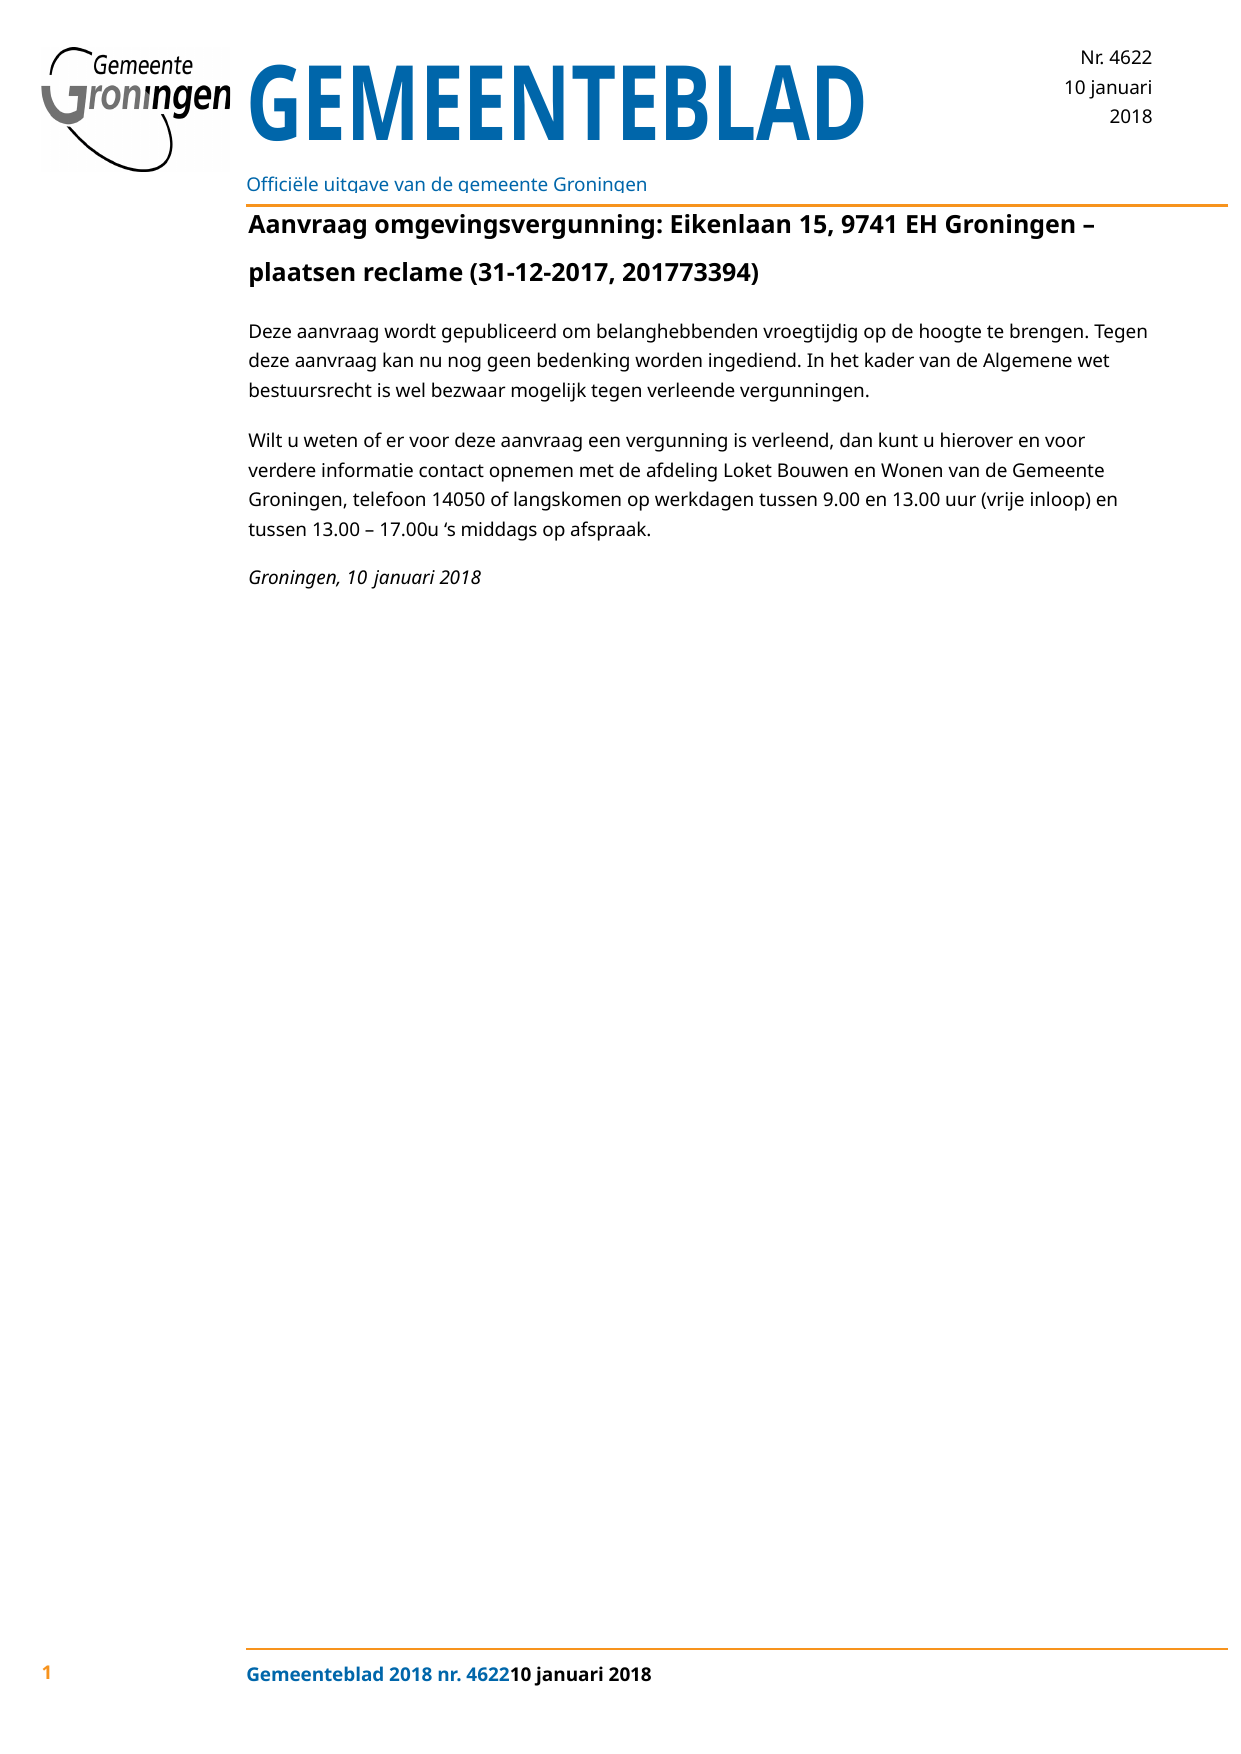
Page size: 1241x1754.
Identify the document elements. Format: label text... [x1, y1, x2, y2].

text Groningen, 10 januari 2018 [248, 564, 1152, 590]
picture [41, 47, 231, 172]
text Wilt u weten of er voor deze aanvraag een vergunning is verleend, dan kunt u hierover en voor verdere informatie contact opnemen met de afdeling Loket Bouwen en Wonen van de Gemeente Groningen, telefoon 14050 of langskomen op werkdagen tussen 9.00 en 13.00 uur (vrije inloop) en tussen 13.00 – 17.00u ‘s middags op afspraak. [248, 427, 1152, 542]
text Deze aanvraag wordt gepubliceerd om belanghebbenden vroegtijdig op de hoogte te brengen. Tegen deze aanvraag kan nu nog geen bedenking worden ingediend. In het kader van de Algemene wet bestuursrecht is wel bezwaar mogelijk tegen verleende vergunningen. [248, 318, 1152, 403]
text Aanvraag omgevingsvergunning: Eikenlaan 15, 9741 EH Groningen – plaatsen reclame (31-12-2017, 201773394) [248, 207, 1152, 288]
